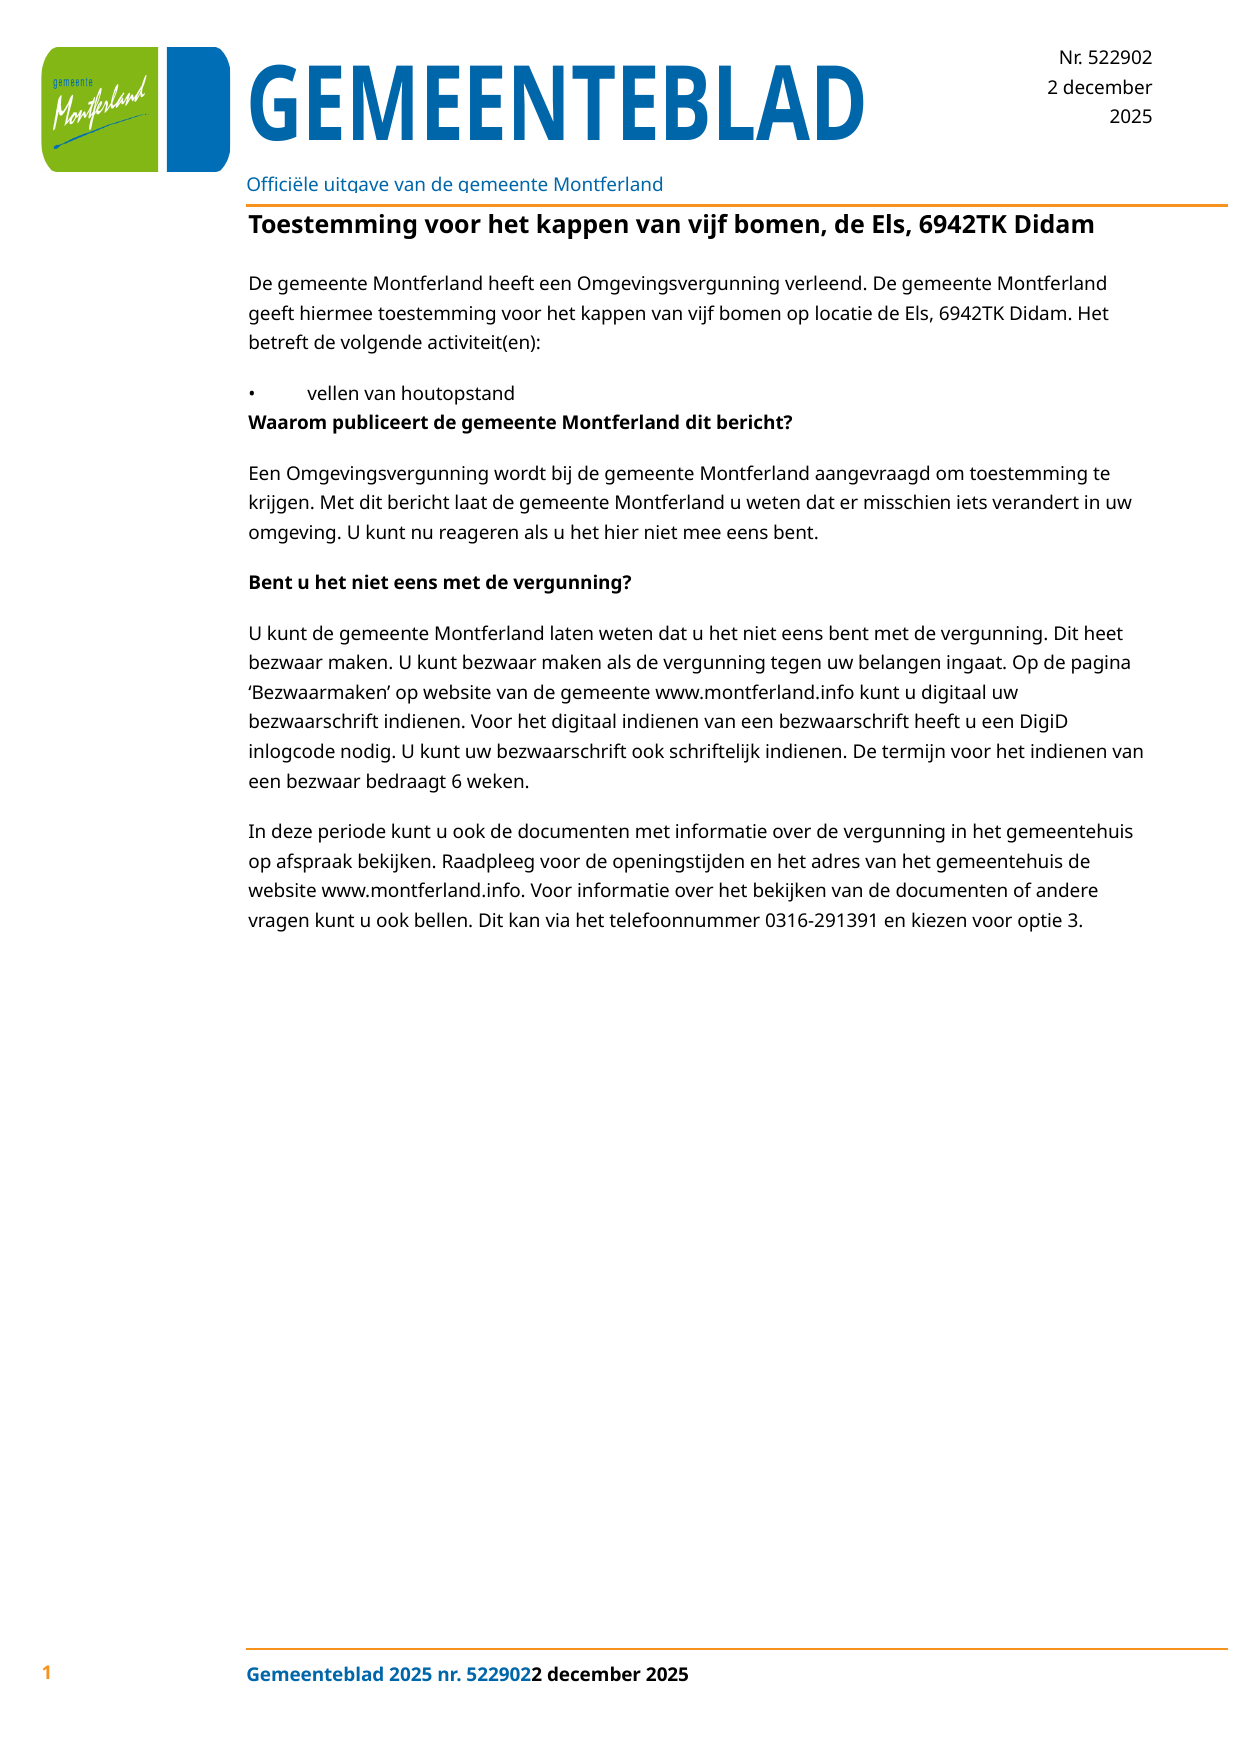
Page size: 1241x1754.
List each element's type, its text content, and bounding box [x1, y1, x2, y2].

text De gemeente Montferland heeft een Omgevingsvergunning verleend. De gemeente Montferland geeft hiermee toestemming voor het kappen van vijf bomen op locatie de Els, 6942TK Didam. Het betreft de volgende activiteit(en): [248, 270, 1152, 355]
text Toestemming voor het kappen van vijf bomen, de Els, 6942TK Didam [248, 207, 1152, 241]
text Bent u het niet eens met de vergunning? [248, 569, 1152, 595]
picture [41, 47, 231, 172]
text Een Omgevingsvergunning wordt bij de gemeente Montferland aangevraagd om toestemming te krijgen. Met dit bericht laat de gemeente Montferland u weten dat er misschien iets verandert in uw omgeving. U kunt nu reageren als u het hier niet mee eens bent. [248, 460, 1152, 545]
text U kunt de gemeente Montferland laten weten dat u het niet eens bent met de vergunning. Dit heet bezwaar maken. U kunt bezwaar maken als de vergunning tegen uw belangen ingaat. Op de pagina ‘Bezwaarmaken’ op website van de gemeente www.montferland.info kunt u digitaal uw bezwaarschrift indienen. Voor het digitaal indienen van een bezwaarschrift heeft u een DigiD inlogcode nodig. U kunt uw bezwaarschrift ook schriftelijk indienen. De termijn voor het indienen van een bezwaar bedraagt 6 weken. [248, 620, 1152, 793]
text Waarom publiceert de gemeente Montferland dit bericht? [248, 409, 1152, 435]
text In deze periode kunt u ook de documenten met informatie over de vergunning in het gemeentehuis op afspraak bekijken. Raadpleeg voor de openingstijden en het adres van het gemeentehuis de website www.montferland.info. Voor informatie over het bekijken van de documenten of andere vragen kunt u ook bellen. Dit kan via het telefoonnummer 0316-291391 en kiezen voor optie 3. [248, 818, 1152, 933]
list vellen van houtopstand [248, 380, 1152, 406]
